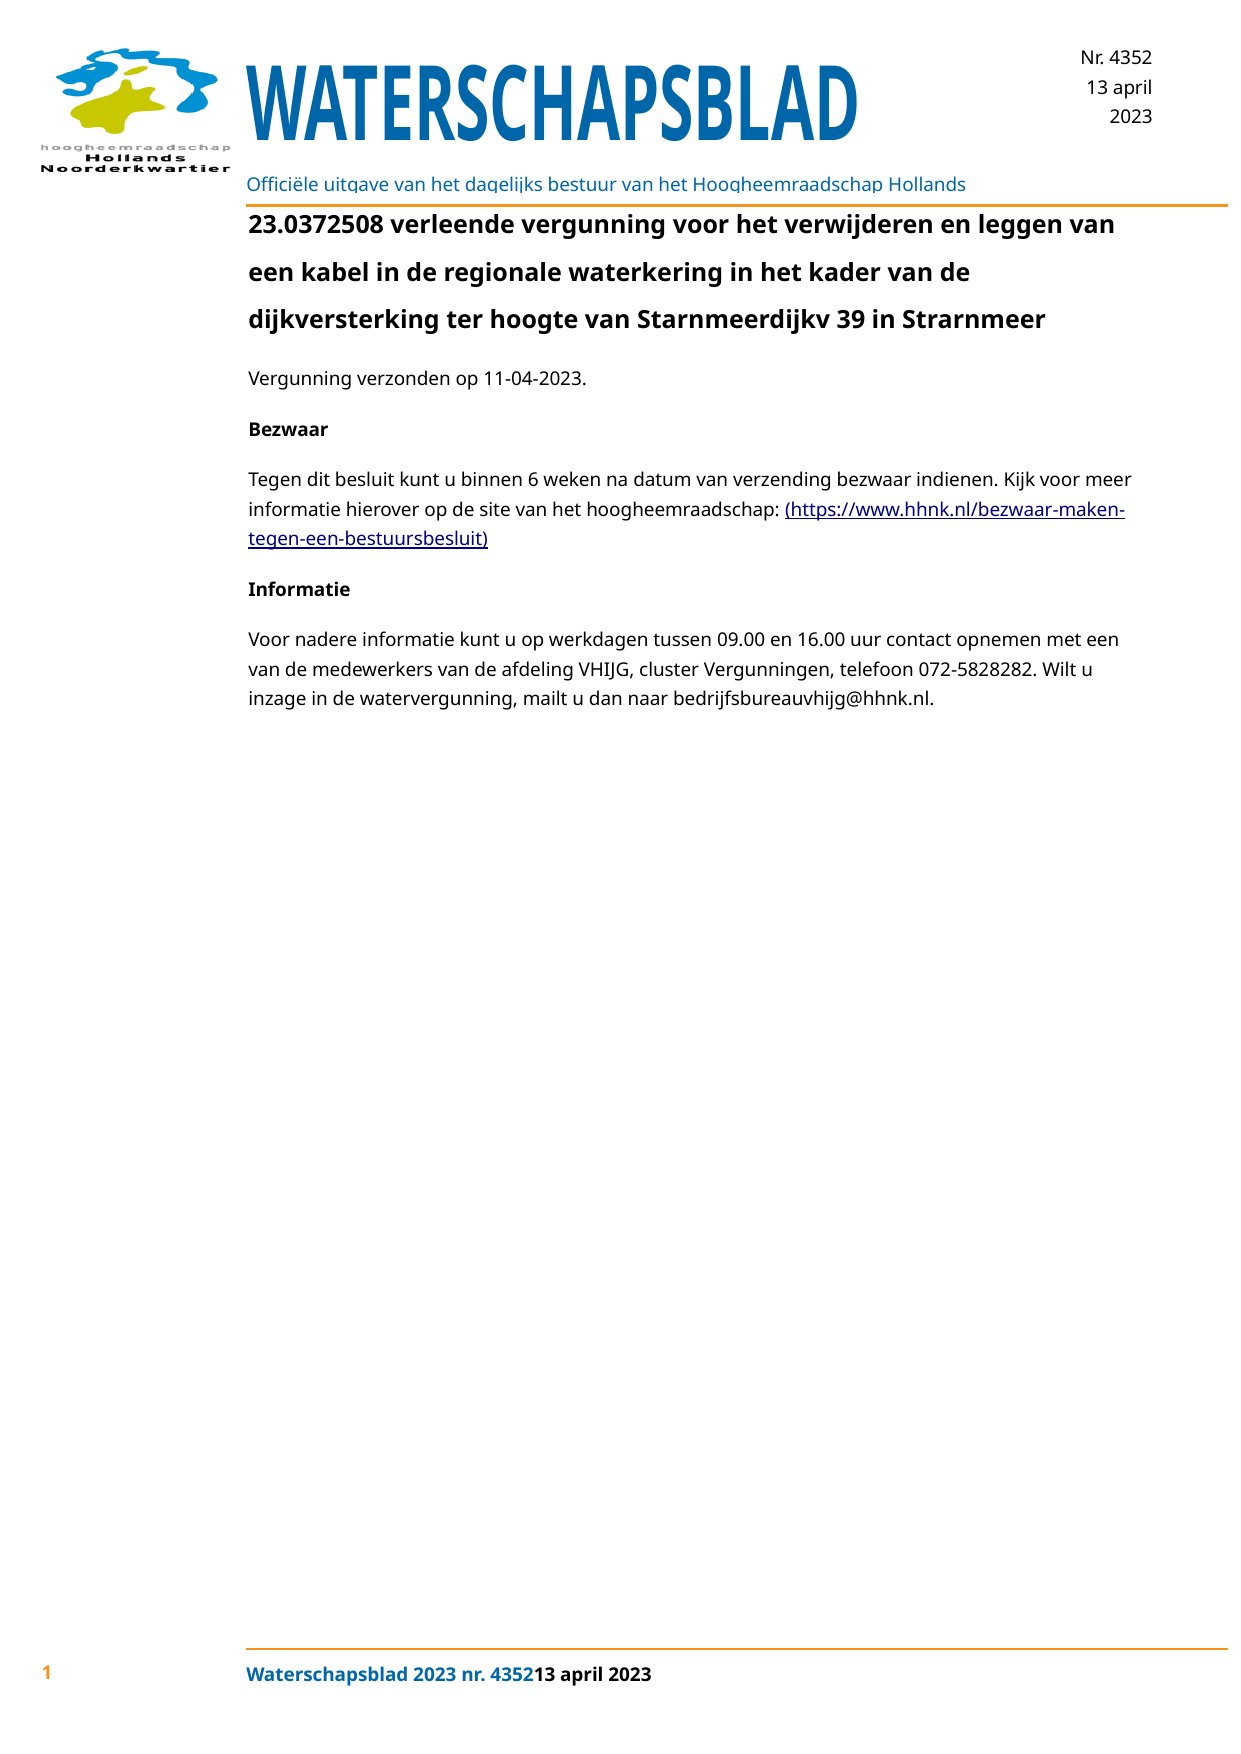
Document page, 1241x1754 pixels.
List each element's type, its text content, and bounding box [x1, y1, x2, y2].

text 23.0372508 verleende vergunning voor het verwijderen en leggen van een kabel in de regionale waterkering in het kader van de dijkversterking ter hoogte van Starnmeerdijkv 39 in Strarnmeer [248, 207, 1152, 336]
text Voor nadere informatie kunt u op werkdagen tussen 09.00 en 16.00 uur contact opnemen met een van de medewerkers van de afdeling VHIJG, cluster Vergunningen, telefoon 072-5828282. Wilt u inzage in de watervergunning, mailt u dan naar bedrijfsbureauvhijg@hhnk.nl. [248, 626, 1152, 711]
picture [41, 47, 231, 172]
text Vergunning verzonden op 11-04-2023. [248, 366, 1152, 391]
text Informatie [248, 576, 1152, 602]
text Bezwaar [248, 416, 1152, 442]
text Tegen dit besluit kunt u binnen 6 weken na datum van verzending bezwaar indienen. Kijk voor meer informatie hierover op de site van het hoogheemraadschap: (https://www.hhnk.nl/bezwaar-maken-tegen-een-bestuursbesluit) [248, 466, 1152, 551]
